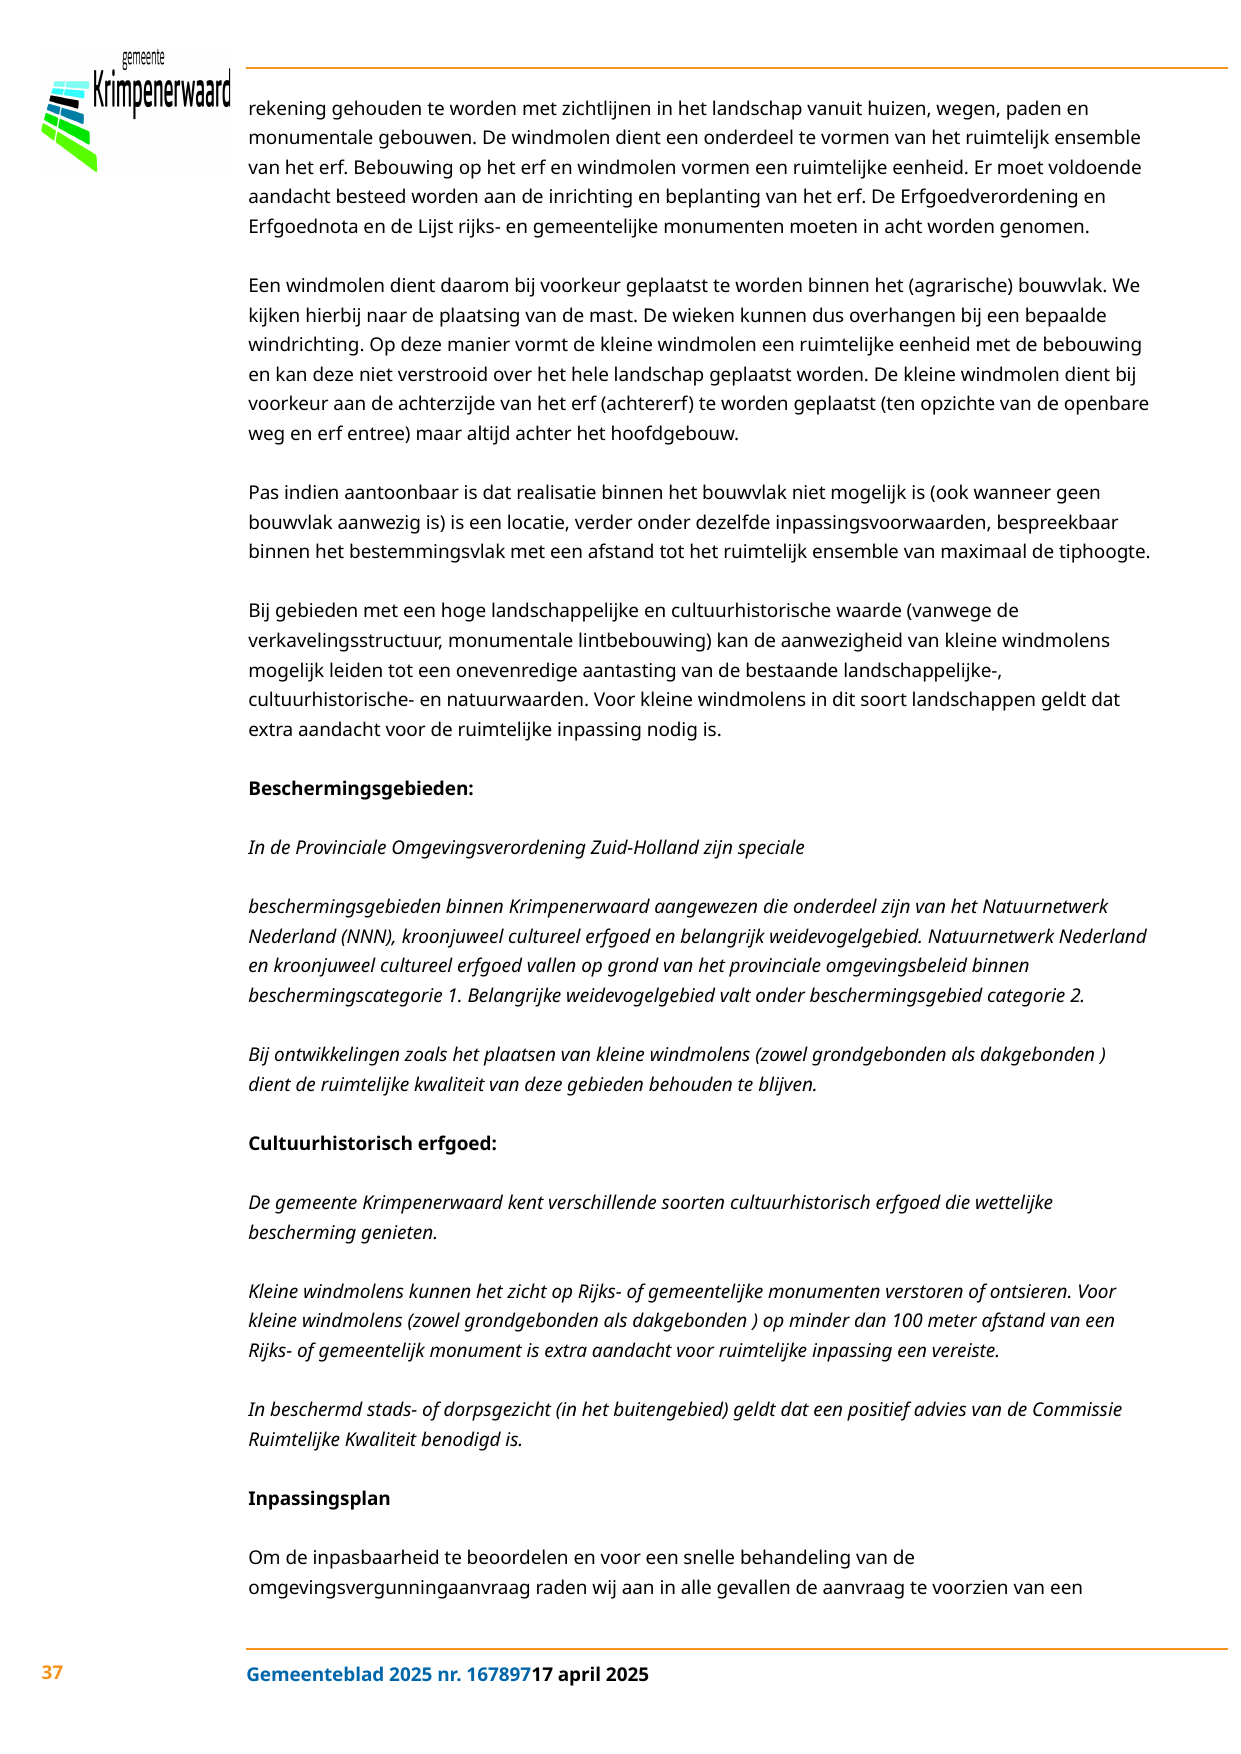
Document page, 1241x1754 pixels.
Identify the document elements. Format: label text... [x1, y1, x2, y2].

text beschermingsgebieden binnen Krimpenerwaard aangewezen die onderdeel zijn van het Natuurnetwerk Nederland (NNN), kroonjuweel cultureel erfgoed en belangrijk weidevogelgebied. Natuurnetwerk Nederland en kroonjuweel cultureel erfgoed vallen op grond van het provinciale omgevingsbeleid binnen beschermingscategorie 1. Belangrijke weidevogelgebied valt onder beschermingsgebied categorie 2. [248, 893, 1152, 1008]
text Inpassingsplan [248, 1485, 1152, 1511]
text De gemeente Krimpenerwaard kent verschillende soorten cultuurhistorisch erfgoed die wettelijke bescherming genieten. [248, 1189, 1152, 1245]
text In de Provinciale Omgevingsverordening Zuid-Holland zijn speciale [248, 834, 1152, 860]
text Een windmolen dient daarom bij voorkeur geplaatst te worden binnen het (agrarische) bouwvlak. We kijken hierbij naar de plaatsing van de mast. De wieken kunnen dus overhangen bij een bepaalde windrichting. Op deze manier vormt de kleine windmolen een ruimtelijke eenheid met de bebouwing en kan deze niet verstrooid over het hele landschap geplaatst worden. De kleine windmolen dient bij voorkeur aan de achterzijde van het erf (achtererf) te worden geplaatst (ten opzichte van de openbare weg en erf entree) maar altijd achter het hoofdgebouw. [248, 272, 1152, 446]
text Kleine windmolens kunnen het zicht op Rijks- of gemeentelijke monumenten verstoren of ontsieren. Voor kleine windmolens (zowel grondgebonden als dakgebonden ) op minder dan 100 meter afstand van een Rijks- of gemeentelijk monument is extra aandacht voor ruimtelijke inpassing een vereiste. [248, 1278, 1152, 1363]
text Bij ontwikkelingen zoals het plaatsen van kleine windmolens (zowel grondgebonden als dakgebonden ) dient de ruimtelijke kwaliteit van deze gebieden behouden te blijven. [248, 1041, 1152, 1097]
text Cultuurhistorisch erfgoed: [248, 1130, 1152, 1156]
text Bij gebieden met een hoge landschappelijke en cultuurhistorische waarde (vanwege de verkavelingsstructuur, monumentale lintbebouwing) kan de aanwezigheid van kleine windmolens mogelijk leiden tot een onevenredige aantasting van de bestaande landschappelijke-, cultuurhistorische- en natuurwaarden. Voor kleine windmolens in dit soort landschappen geldt dat extra aandacht voor de ruimtelijke inpassing nodig is. [248, 598, 1152, 742]
text Beschermingsgebieden: [248, 775, 1152, 801]
text In beschermd stads- of dorpsgezicht (in het buitengebied) geldt dat een positief advies van de Commissie Ruimtelijke Kwaliteit benodigd is. [248, 1396, 1152, 1452]
picture [41, 47, 231, 172]
text rekening gehouden te worden met zichtlijnen in het landschap vanuit huizen, wegen, paden en monumentale gebouwen. De windmolen dient een onderdeel te vormen van het ruimtelijk ensemble van het erf. Bebouwing op het erf en windmolen vormen een ruimtelijke eenheid. Er moet voldoende aandacht besteed worden aan de inrichting en beplanting van het erf. De Erfgoedverordening en Erfgoednota en de Lijst rijks- en gemeentelijke monumenten moeten in acht worden genomen. [248, 95, 1152, 239]
text Om de inpasbaarheid te beoordelen en voor een snelle behandeling van de omgevingsvergunningaanvraag raden wij aan in alle gevallen de aanvraag te voorzien van een [248, 1544, 1152, 1600]
text Pas indien aantoonbaar is dat realisatie binnen het bouwvlak niet mogelijk is (ook wanneer geen bouwvlak aanwezig is) is een locatie, verder onder dezelfde inpassingsvoorwaarden, bespreekbaar binnen het bestemmingsvlak met een afstand tot het ruimtelijk ensemble van maximaal de tiphoogte. [248, 479, 1152, 564]
